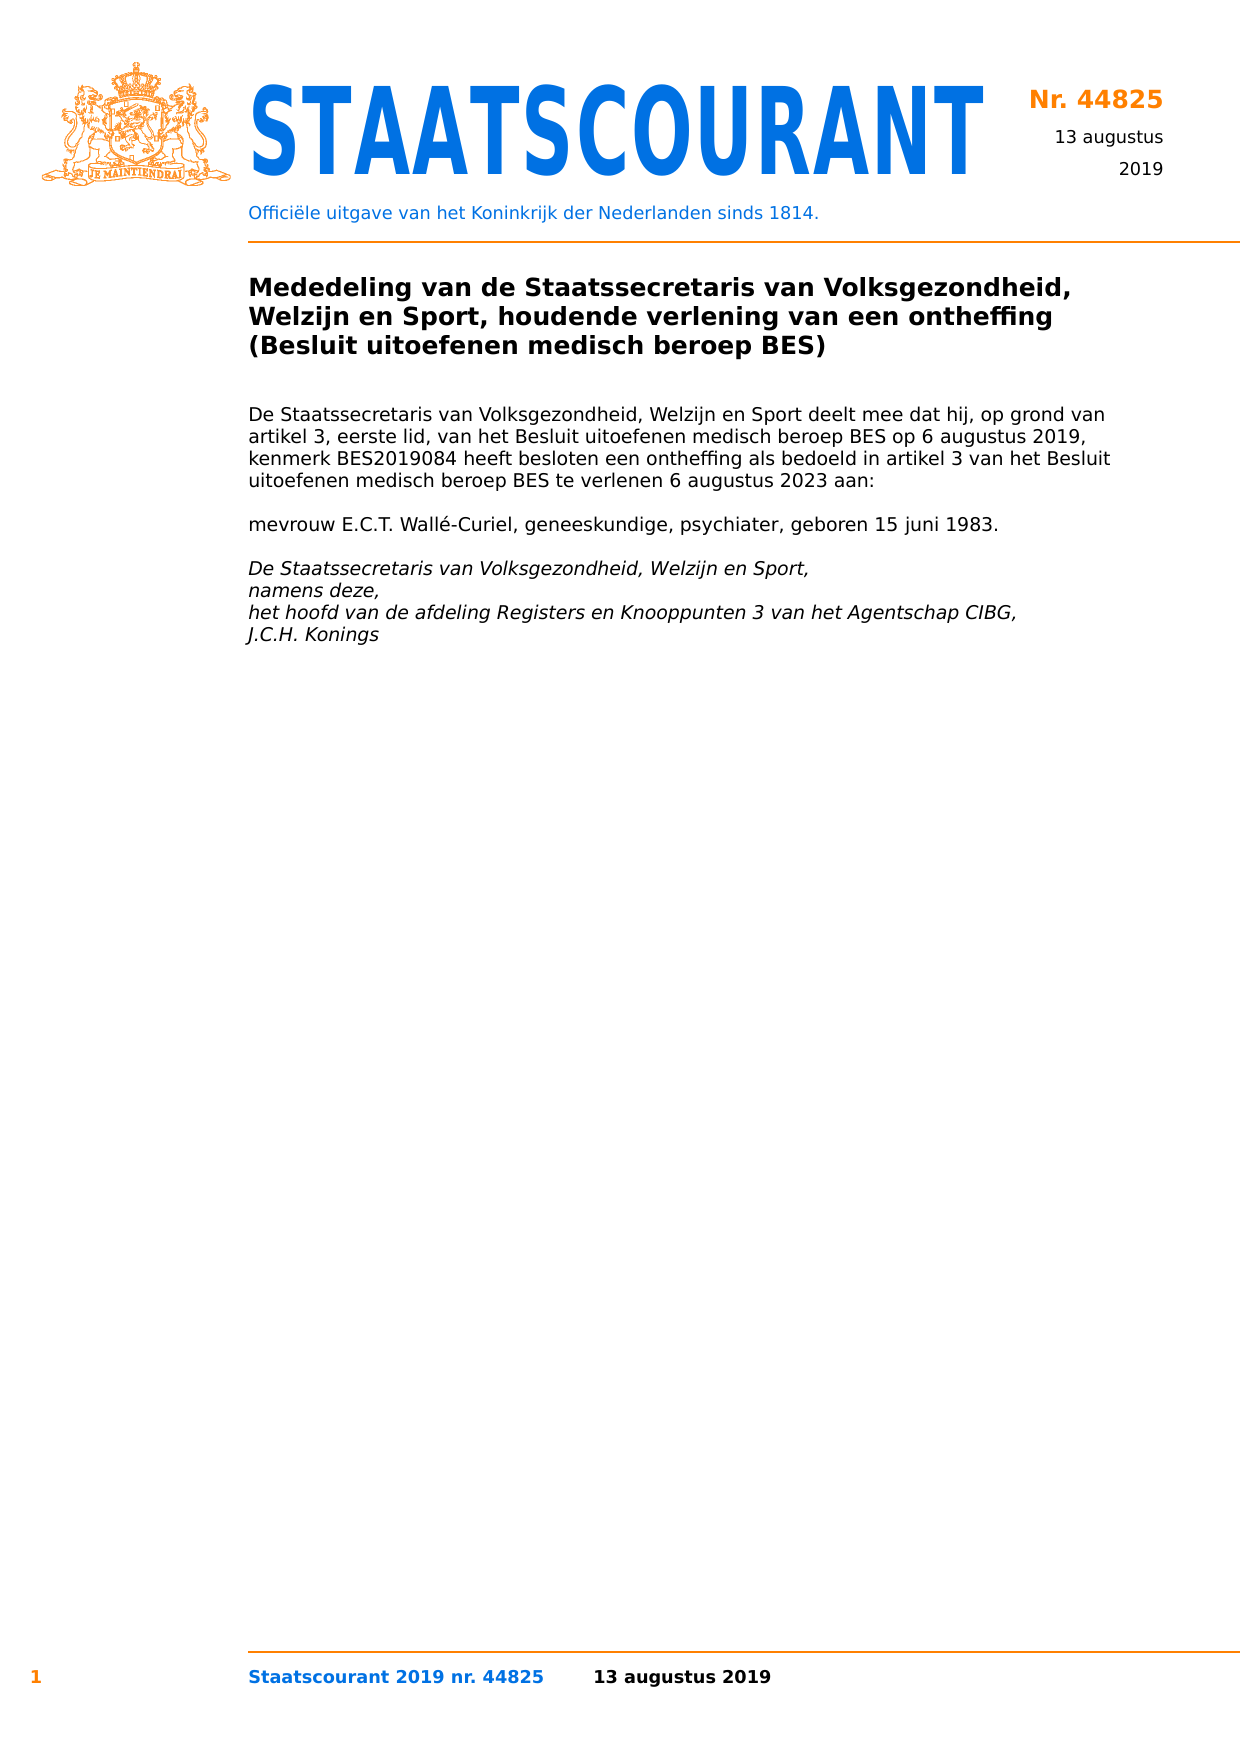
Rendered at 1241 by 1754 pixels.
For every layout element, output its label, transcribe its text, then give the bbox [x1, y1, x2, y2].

text mevrouw E.C.T. Wallé-Curiel, geneeskundige, psychiater, geboren 15 juni 1983. [248, 514, 1163, 536]
table_cell 2019 [998, 153, 1240, 203]
text De Staatssecretaris van Volksgezondheid, Welzijn en Sport deelt mee dat hij, op grond van artikel 3, eerste lid, van het Besluit uitoefenen medisch beroep BES op 6 augustus 2019, kenmerk BES2019084 heeft besloten een ontheffing als bedoeld in artikel 3 van het Besluit uitoefenen medisch beroep BES te verlenen 6 augustus 2023 aan: [248, 404, 1163, 492]
table_header STAATSCOURANT [248, 62, 998, 203]
table_header [25, 62, 248, 241]
table_cell Officiële uitgave van het Koninkrijk der Nederlanden sinds 1814. [248, 203, 1240, 241]
table_cell 13 augustus [998, 121, 1240, 153]
picture [41, 62, 231, 186]
text De Staatssecretaris van Volksgezondheid, Welzijn en Sport, namens deze, het hoofd van de afdeling Registers en Knooppunten 3 van het Agentschap CIBG, J.C.H. Konings [248, 558, 1163, 646]
subtitle Mededeling van de Staatssecretaris van Volksgezondheid, Welzijn en Sport, houdende verlening van een ontheffing (Besluit uitoefenen medisch beroep BES) [248, 273, 1163, 361]
table_header Nr. 44825 [998, 62, 1240, 121]
